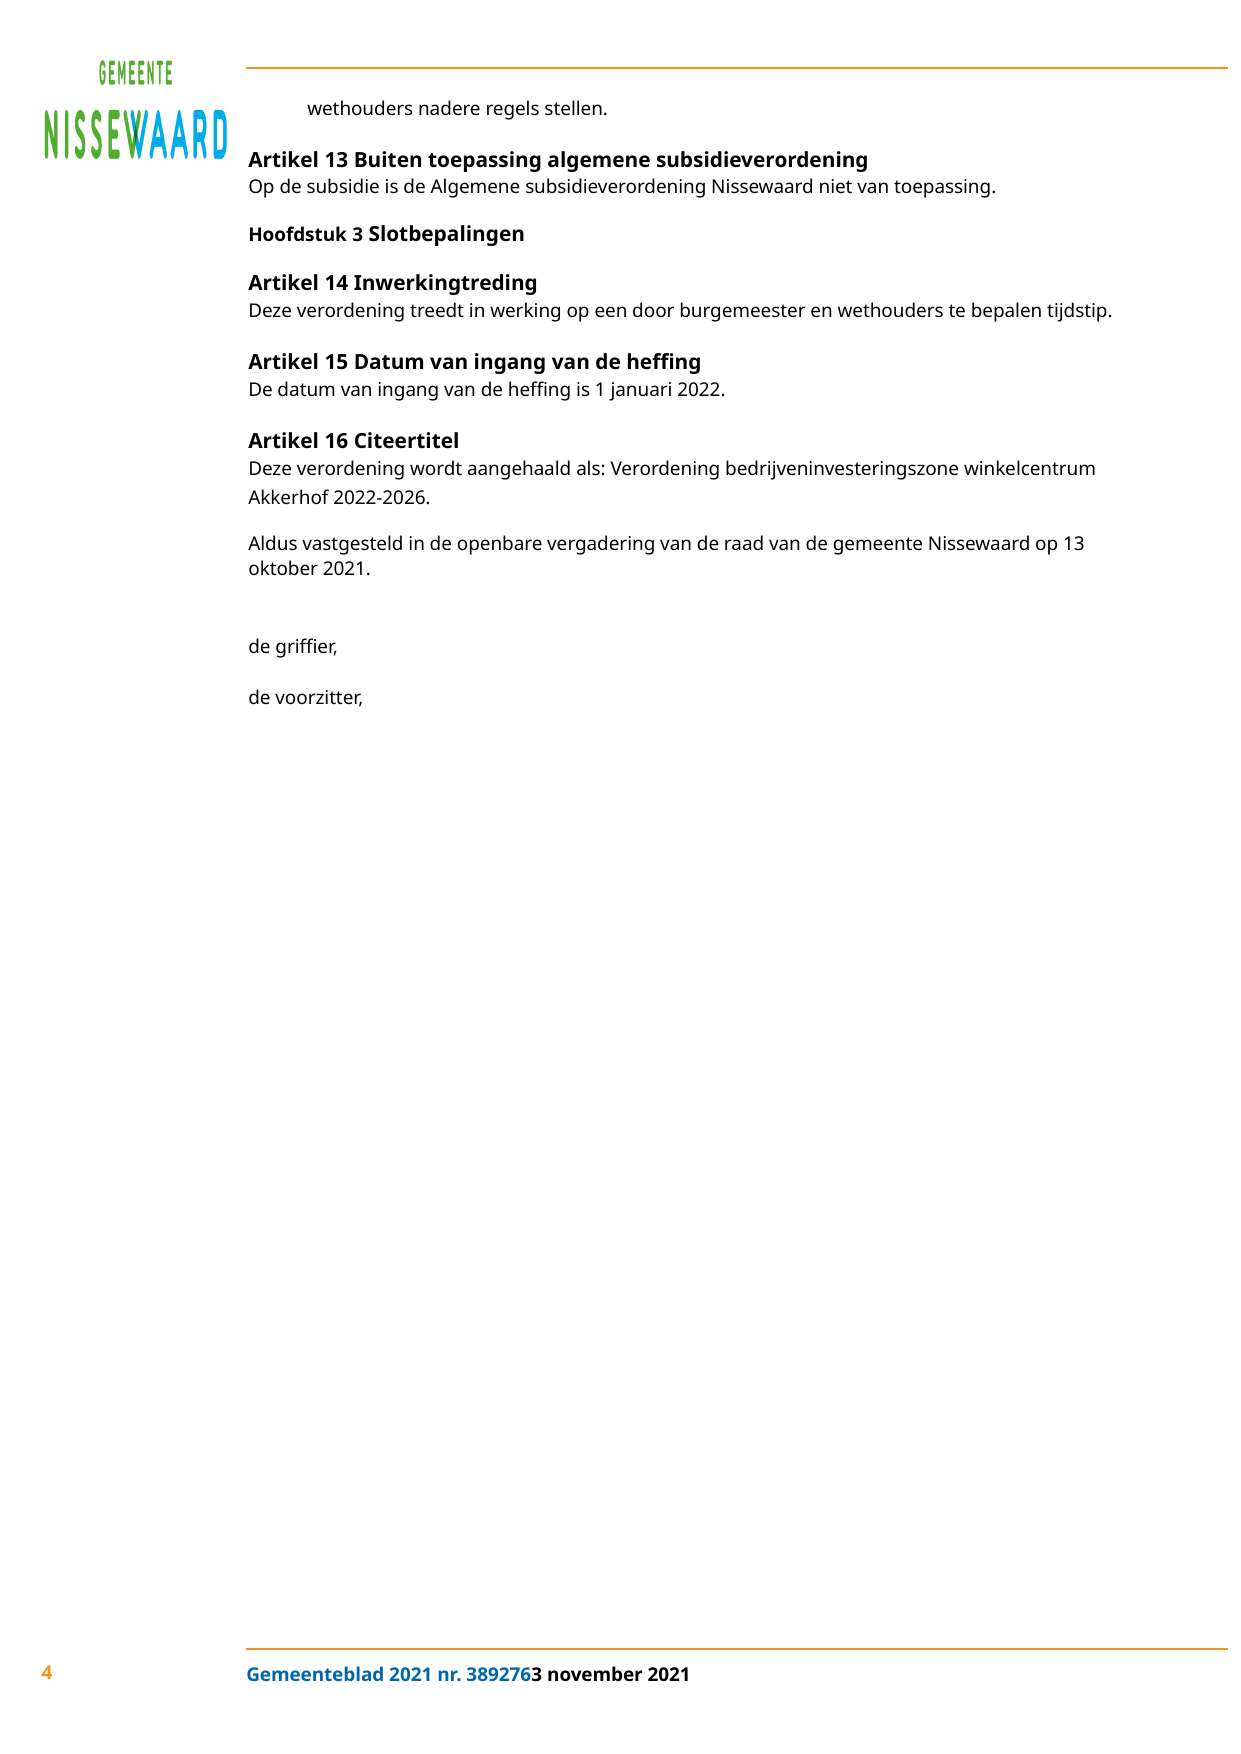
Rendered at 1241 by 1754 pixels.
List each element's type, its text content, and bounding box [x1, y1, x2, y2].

text de voorzitter, [248, 684, 1152, 710]
text Deze verordening treedt in werking op een door burgemeester en wethouders te bepalen tijdstip. [248, 297, 1152, 323]
picture [41, 47, 231, 172]
text Artikel 16 Citeertitel [248, 426, 1152, 455]
text de griffier, [248, 633, 1152, 658]
text Deze verordening wordt aangehaald als: Verordening bedrijveninvesteringszone winkelcentrum Akkerhof 2022-2026. [248, 455, 1152, 510]
list wethouders nadere regels stellen. [248, 95, 1152, 121]
text De datum van ingang van de heffing is 1 januari 2022. [248, 376, 1152, 402]
text Artikel 14 Inwerkingtreding [248, 268, 1152, 297]
text Artikel 15 Datum van ingang van de heffing [248, 347, 1152, 376]
text Hoofdstuk 3 Slotbepalingen [248, 219, 1152, 248]
text Artikel 13 Buiten toepassing algemene subsidieverordening [248, 145, 1152, 174]
text Aldus vastgesteld in de openbare vergadering van de raad van de gemeente Nissewaard op 13 oktober 2021. [248, 530, 1152, 581]
text Op de subsidie is de Algemene subsidieverordening Nissewaard niet van toepassing. [248, 174, 1152, 199]
